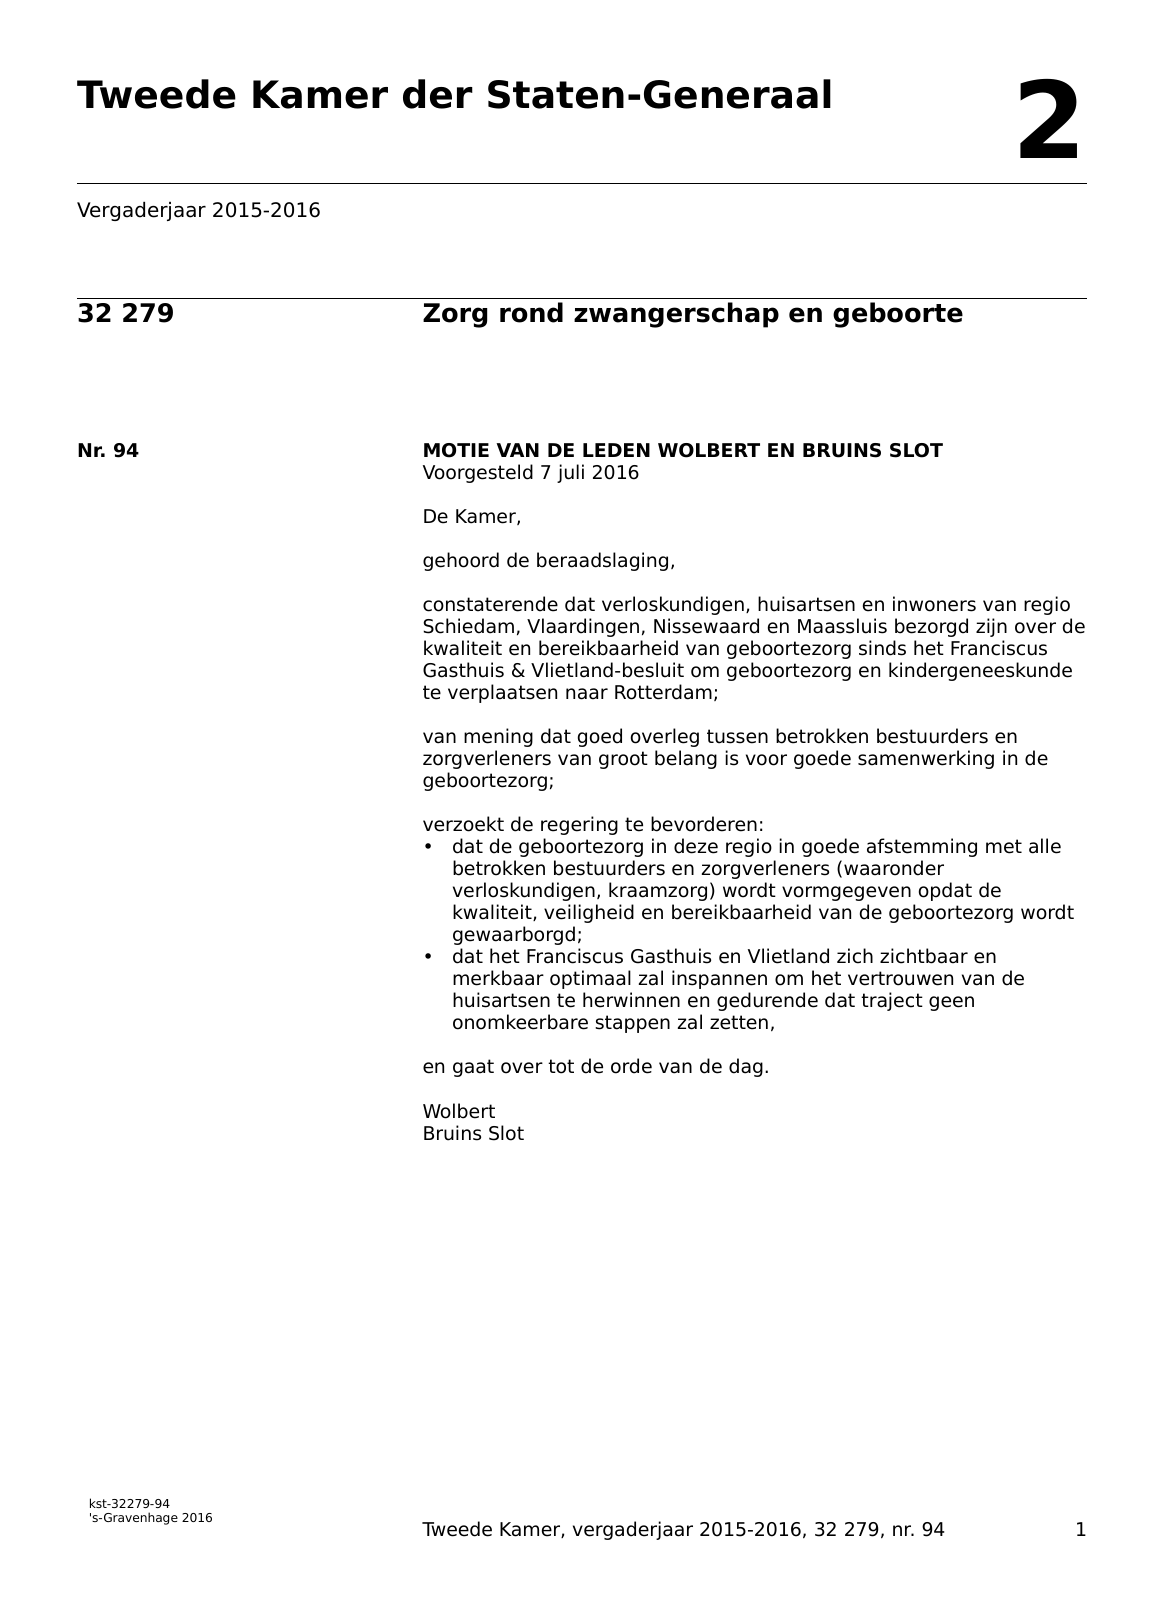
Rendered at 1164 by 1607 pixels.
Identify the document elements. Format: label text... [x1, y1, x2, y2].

text • dat de geboortezorg in deze regio in goede afstemming met alle betrokken bestuurders en zorgverleners (waaronder verloskundigen, kraamzorg) wordt vormgegeven opdat de kwaliteit, veiligheid en bereikbaarheid van de geboortezorg wordt gewaarborgd; [422, 836, 1087, 946]
text De Kamer, [422, 506, 1087, 528]
text constaterende dat verloskundigen, huisartsen en inwoners van regio Schiedam, Vlaardingen, Nissewaard en Maassluis bezorgd zijn over de kwaliteit en bereikbaarheid van geboortezorg sinds het Franciscus Gasthuis & Vlietland-besluit om geboortezorg en kindergeneeskunde te verplaatsen naar Rotterdam; [422, 594, 1087, 704]
text Wolbert [422, 1101, 1087, 1122]
text 's-Gravenhage 2016 [88, 1511, 323, 1525]
text Bruins Slot [422, 1122, 1087, 1144]
text van mening dat goed overleg tussen betrokken bestuurders en zorgverleners van groot belang is voor goede samenwerking in de geboortezorg; [422, 726, 1087, 792]
text gehoord de beraadslaging, [422, 550, 1087, 572]
subtitle Nr. 94 MOTIE VAN DE LEDEN WOLBERT EN BRUINS SLOT [77, 440, 1087, 462]
text kst-32279-94 [88, 1497, 323, 1511]
text en gaat over tot de orde van de dag. [422, 1056, 1087, 1078]
table_header Tweede Kamer der Staten-Generaal [77, 59, 886, 183]
table_cell Vergaderjaar 2015-2016 [77, 184, 1087, 298]
text Voorgesteld 7 juli 2016 [422, 462, 1087, 484]
text • dat het Franciscus Gasthuis en Vlietland zich zichtbaar en merkbaar optimaal zal inspannen om het vertrouwen van de huisartsen te herwinnen en gedurende dat traject geen onomkeerbare stappen zal zetten, [422, 946, 1087, 1034]
text verzoekt de regering te bevorderen: [422, 814, 1087, 836]
table_header 2 [886, 59, 1087, 183]
subtitle 32 279 Zorg rond zwangerschap en geboorte [77, 299, 1087, 329]
